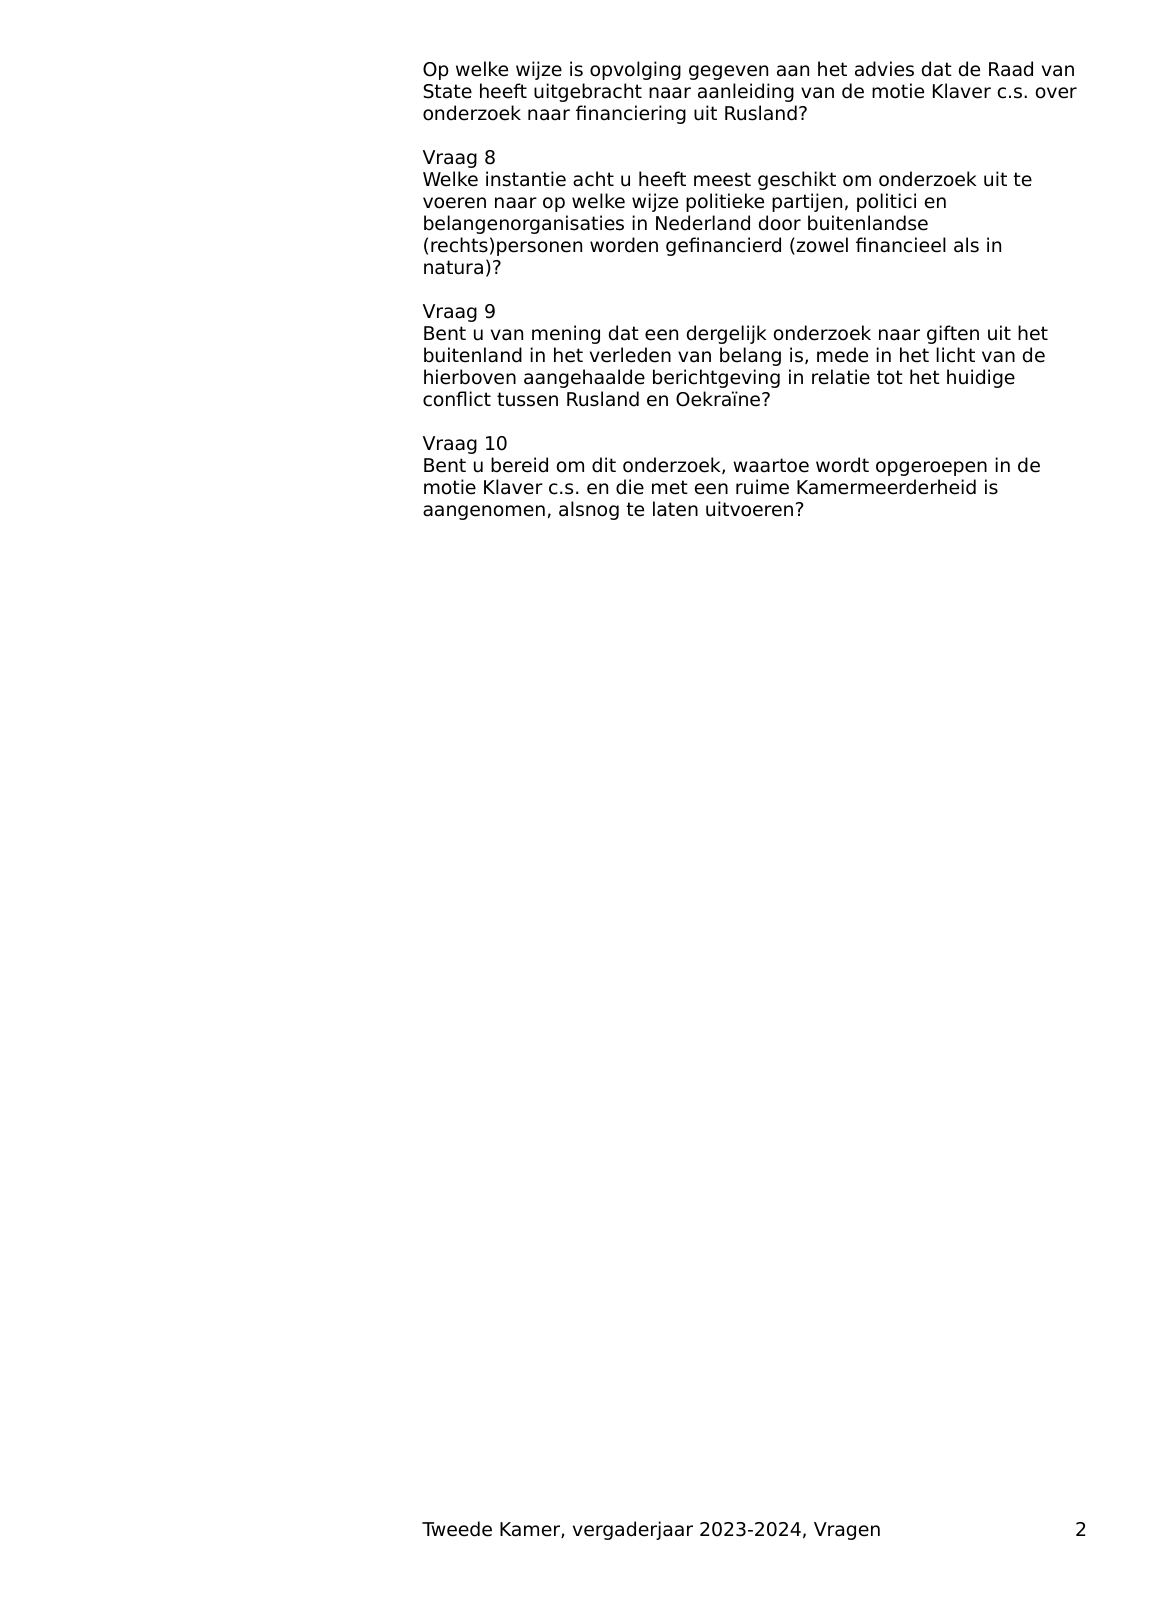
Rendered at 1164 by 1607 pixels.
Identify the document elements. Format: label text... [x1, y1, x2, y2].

text Welke instantie acht u heeft meest geschikt om onderzoek uit te voeren naar op welke wijze politieke partijen, politici en belangenorganisaties in Nederland door buitenlandse (rechts)personen worden gefinancierd (zowel financieel als in natura)? [422, 169, 1087, 279]
text Op welke wijze is opvolging gegeven aan het advies dat de Raad van State heeft uitgebracht naar aanleiding van de motie Klaver c.s. over onderzoek naar financiering uit Rusland? [422, 59, 1087, 125]
text Vraag 10 [422, 433, 1087, 455]
text Vraag 9 [422, 301, 1087, 323]
text Vraag 8 [422, 147, 1087, 169]
text Bent u van mening dat een dergelijk onderzoek naar giften uit het buitenland in het verleden van belang is, mede in het licht van de hierboven aangehaalde berichtgeving in relatie tot het huidige conflict tussen Rusland en Oekraïne? [422, 323, 1087, 411]
text Bent u bereid om dit onderzoek, waartoe wordt opgeroepen in de motie Klaver c.s. en die met een ruime Kamermeerderheid is aangenomen, alsnog te laten uitvoeren? [422, 455, 1087, 521]
